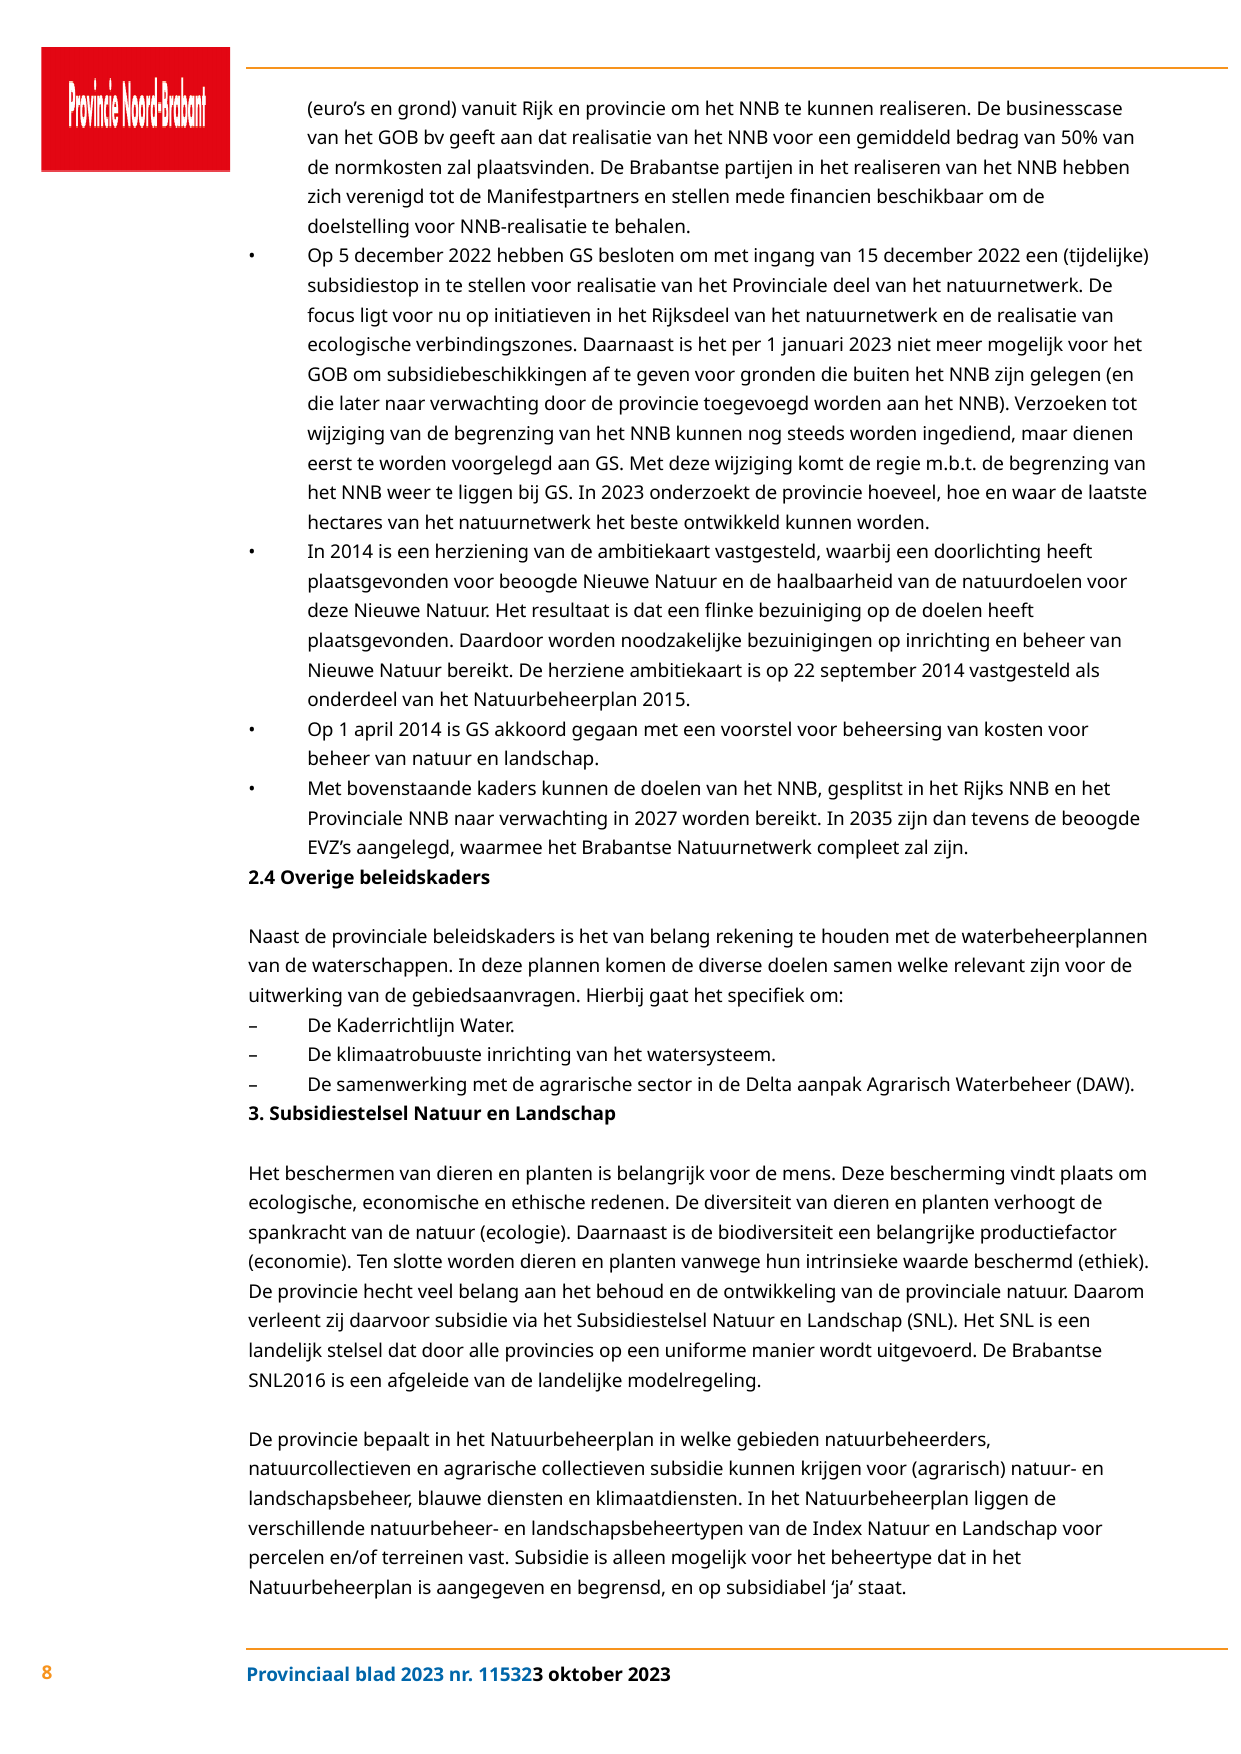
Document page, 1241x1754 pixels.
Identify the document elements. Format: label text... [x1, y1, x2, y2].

list De samenwerking met de agrarische sector in de Delta aanpak Agrarisch Waterbeheer (DAW). [248, 1071, 1152, 1097]
text 3. Subsidiestelsel Natuur en Landschap [248, 1101, 1152, 1126]
picture [41, 47, 231, 172]
list (euro’s en grond) vanuit Rijk en provincie om het NNB te kunnen realiseren. De businesscase van het GOB bv geeft aan dat realisatie van het NNB voor een gemiddeld bedrag van 50% van de normkosten zal plaatsvinden. De Brabantse partijen in het realiseren van het NNB hebben zich verenigd tot de Manifestpartners en stellen mede financien beschikbaar om de doelstelling voor NNB-realisatie te behalen. [248, 95, 1152, 239]
text De provincie bepaalt in het Natuurbeheerplan in welke gebieden natuurbeheerders, natuurcollectieven en agrarische collectieven subsidie kunnen krijgen voor (agrarisch) natuur- en landschapsbeheer, blauwe diensten en klimaatdiensten. In het Natuurbeheerplan liggen de verschillende natuurbeheer- en landschapsbeheertypen van de Index Natuur en Landschap voor percelen en/of terreinen vast. Subsidie is alleen mogelijk voor het beheertype dat in het Natuurbeheerplan is aangegeven en begrensd, en op subsidiabel ‘ja’ staat. [248, 1426, 1152, 1600]
list In 2014 is een herziening van de ambitiekaart vastgesteld, waarbij een doorlichting heeft plaatsgevonden voor beoogde Nieuwe Natuur en de haalbaarheid van de natuurdoelen voor deze Nieuwe Natuur. Het resultaat is dat een flinke bezuiniging op de doelen heeft plaatsgevonden. Daardoor worden noodzakelijke bezuinigingen op inrichting en beheer van Nieuwe Natuur bereikt. De herziene ambitiekaart is op 22 september 2014 vastgesteld als onderdeel van het Natuurbeheerplan 2015. [248, 538, 1152, 712]
list Met bovenstaande kaders kunnen de doelen van het NNB, gesplitst in het Rijks NNB en het Provinciale NNB naar verwachting in 2027 worden bereikt. In 2035 zijn dan tevens de beoogde EVZ’s aangelegd, waarmee het Brabantse Natuurnetwerk compleet zal zijn. [248, 775, 1152, 860]
list De Kaderrichtlijn Water. [248, 1012, 1152, 1038]
text Naast de provinciale beleidskaders is het van belang rekening te houden met de waterbeheerplannen van de waterschappen. In deze plannen komen de diverse doelen samen welke relevant zijn voor de uitwerking van de gebiedsaanvragen. Hierbij gaat het specifiek om: [248, 923, 1152, 1008]
list Op 1 april 2014 is GS akkoord gegaan met een voorstel voor beheersing van kosten voor beheer van natuur en landschap. [248, 716, 1152, 771]
text Het beschermen van dieren en planten is belangrijk voor de mens. Deze bescherming vindt plaats om ecologische, economische en ethische redenen. De diversiteit van dieren en planten verhoogt de spankracht van de natuur (ecologie). Daarnaast is de biodiversiteit een belangrijke productiefactor (economie). Ten slotte worden dieren en planten vanwege hun intrinsieke waarde beschermd (ethiek). De provincie hecht veel belang aan het behoud en de ontwikkeling van de provinciale natuur. Daarom verleent zij daarvoor subsidie via het Subsidiestelsel Natuur en Landschap (SNL). Het SNL is een landelijk stelsel dat door alle provincies op een uniforme manier wordt uitgevoerd. De Brabantse SNL2016 is een afgeleide van de landelijke modelregeling. [248, 1160, 1152, 1393]
list Op 5 december 2022 hebben GS besloten om met ingang van 15 december 2022 een (tijdelijke) subsidiestop in te stellen voor realisatie van het Provinciale deel van het natuurnetwerk. De focus ligt voor nu op initiatieven in het Rijksdeel van het natuurnetwerk en de realisatie van ecologische verbindingszones. Daarnaast is het per 1 januari 2023 niet meer mogelijk voor het GOB om subsidiebeschikkingen af te geven voor gronden die buiten het NNB zijn gelegen (en die later naar verwachting door de provincie toegevoegd worden aan het NNB). Verzoeken tot wijziging van de begrenzing van het NNB kunnen nog steeds worden ingediend, maar dienen eerst te worden voorgelegd aan GS. Met deze wijziging komt de regie m.b.t. de begrenzing van het NNB weer te liggen bij GS. In 2023 onderzoekt de provincie hoeveel, hoe en waar de laatste hectares van het natuurnetwerk het beste ontwikkeld kunnen worden. [248, 243, 1152, 535]
text 2.4 Overige beleidskaders [248, 864, 1152, 890]
list De klimaatrobuuste inrichting van het watersysteem. [248, 1041, 1152, 1067]
